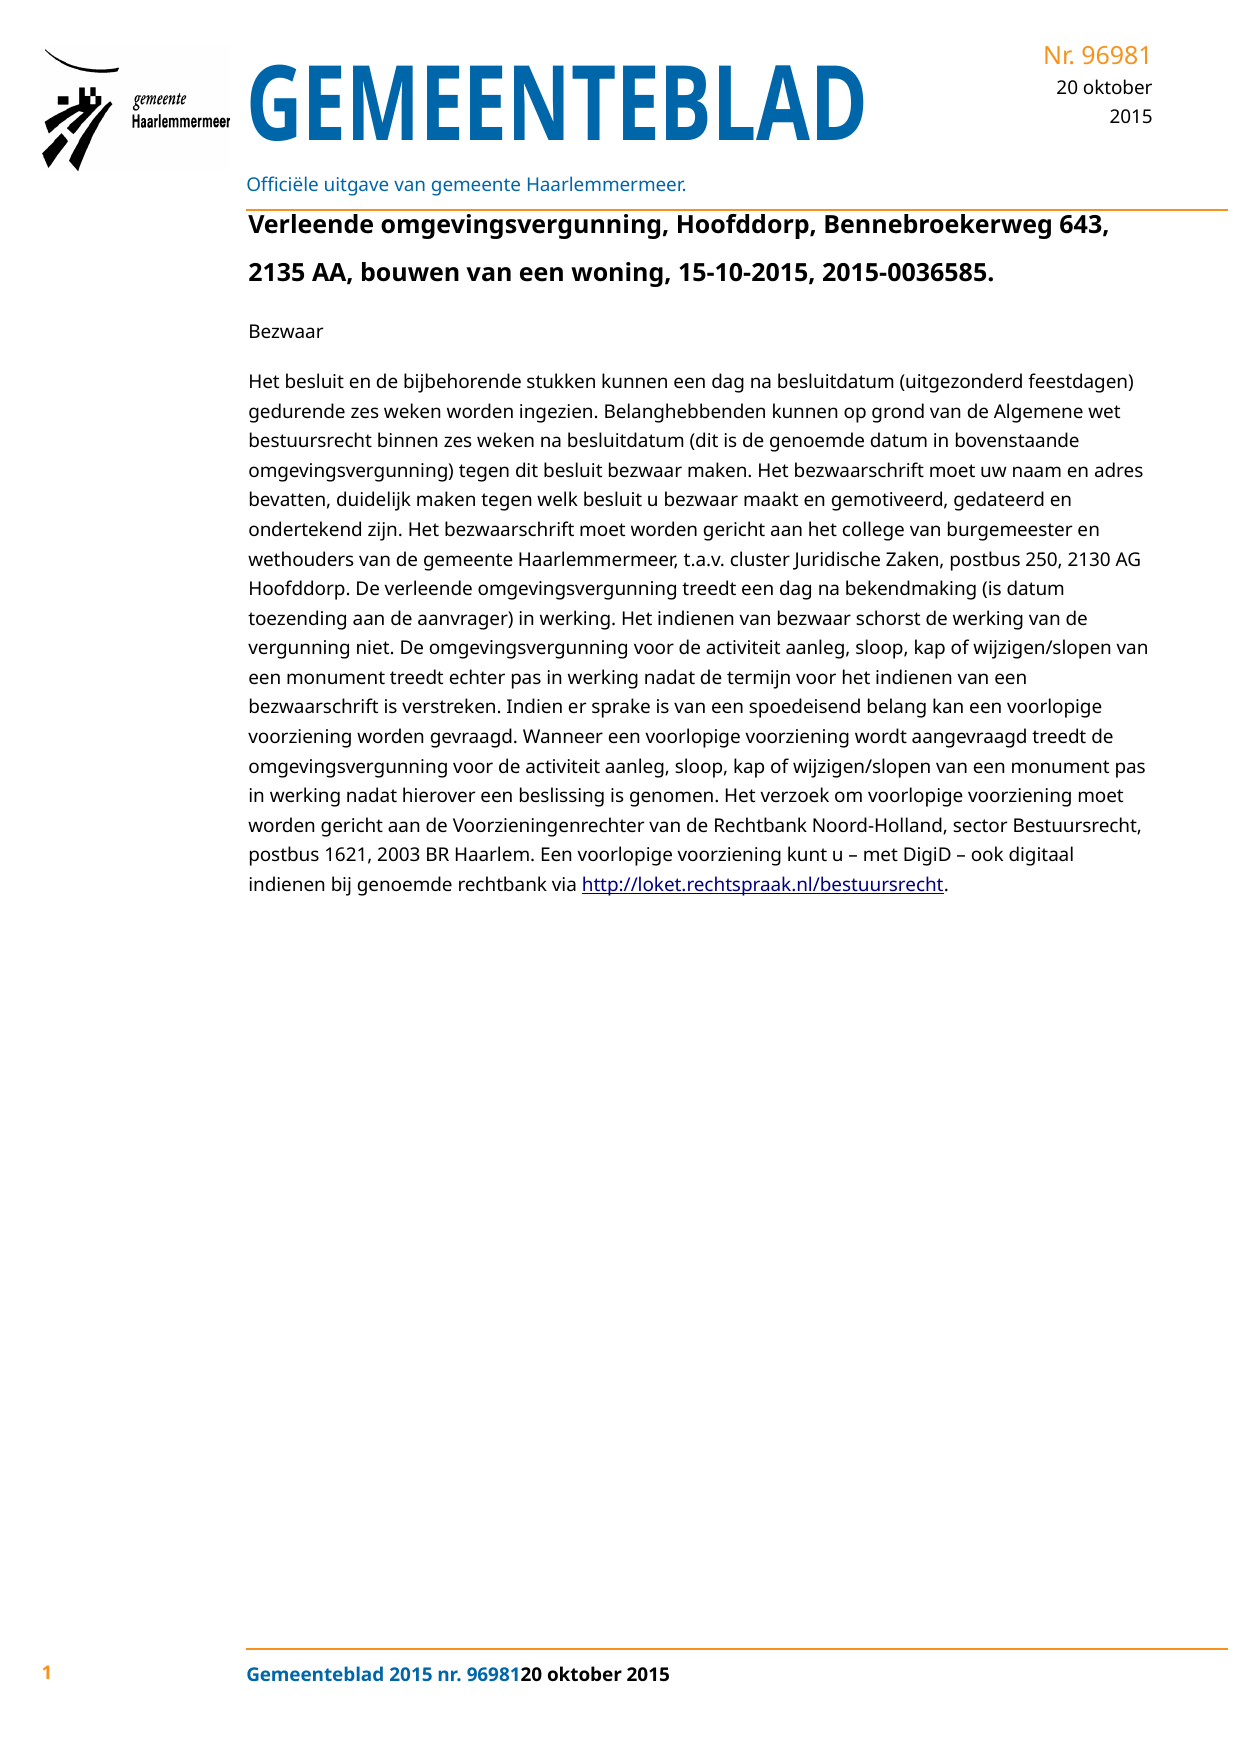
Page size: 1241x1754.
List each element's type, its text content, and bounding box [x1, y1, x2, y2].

text Bezwaar [248, 318, 1152, 344]
text Verleende omgevingsvergunning, Hoofddorp, Bennebroekerweg 643, 2135 AA, bouwen van een woning, 15-10-2015, 2015-0036585. [248, 211, 1152, 288]
text Het besluit en de bijbehorende stukken kunnen een dag na besluitdatum (uitgezonderd feestdagen) gedurende zes weken worden ingezien. Belanghebbenden kunnen op grond van de Algemene wet bestuursrecht binnen zes weken na besluitdatum (dit is de genoemde datum in bovenstaande omgevingsvergunning) tegen dit besluit bezwaar maken. Het bezwaarschrift moet uw naam en adres bevatten, duidelijk maken tegen welk besluit u bezwaar maakt en gemotiveerd, gedateerd en ondertekend zijn. Het bezwaarschrift moet worden gericht aan het college van burgemeester en wethouders van de gemeente Haarlemmermeer, t.a.v. cluster Juridische Zaken, postbus 250, 2130 AG Hoofddorp. De verleende omgevingsvergunning treedt een dag na bekendmaking (is datum toezending aan de aanvrager) in werking. Het indienen van bezwaar schorst de werking van de vergunning niet. De omgevingsvergunning voor de activiteit aanleg, sloop, kap of wijzigen/slopen van een monument treedt echter pas in werking nadat de termijn voor het indienen van een bezwaarschrift is verstreken. Indien er sprake is van een spoedeisend belang kan een voorlopige voorziening worden gevraagd. Wanneer een voorlopige voorziening wordt aangevraagd treedt de omgevingsvergunning voor de activiteit aanleg, sloop, kap of wijzigen/slopen van een monument pas in werking nadat hierover een beslissing is genomen. Het verzoek om voorlopige voorziening moet worden gericht aan de Voorzieningenrechter van de Rechtbank Noord-Holland, sector Bestuursrecht, postbus 1621, 2003 BR Haarlem. Een voorlopige voorziening kunt u – met DigiD – ook digitaal indienen bij genoemde rechtbank via http://loket.rechtspraak.nl/bestuursrecht. [248, 368, 1152, 897]
picture [41, 47, 231, 172]
